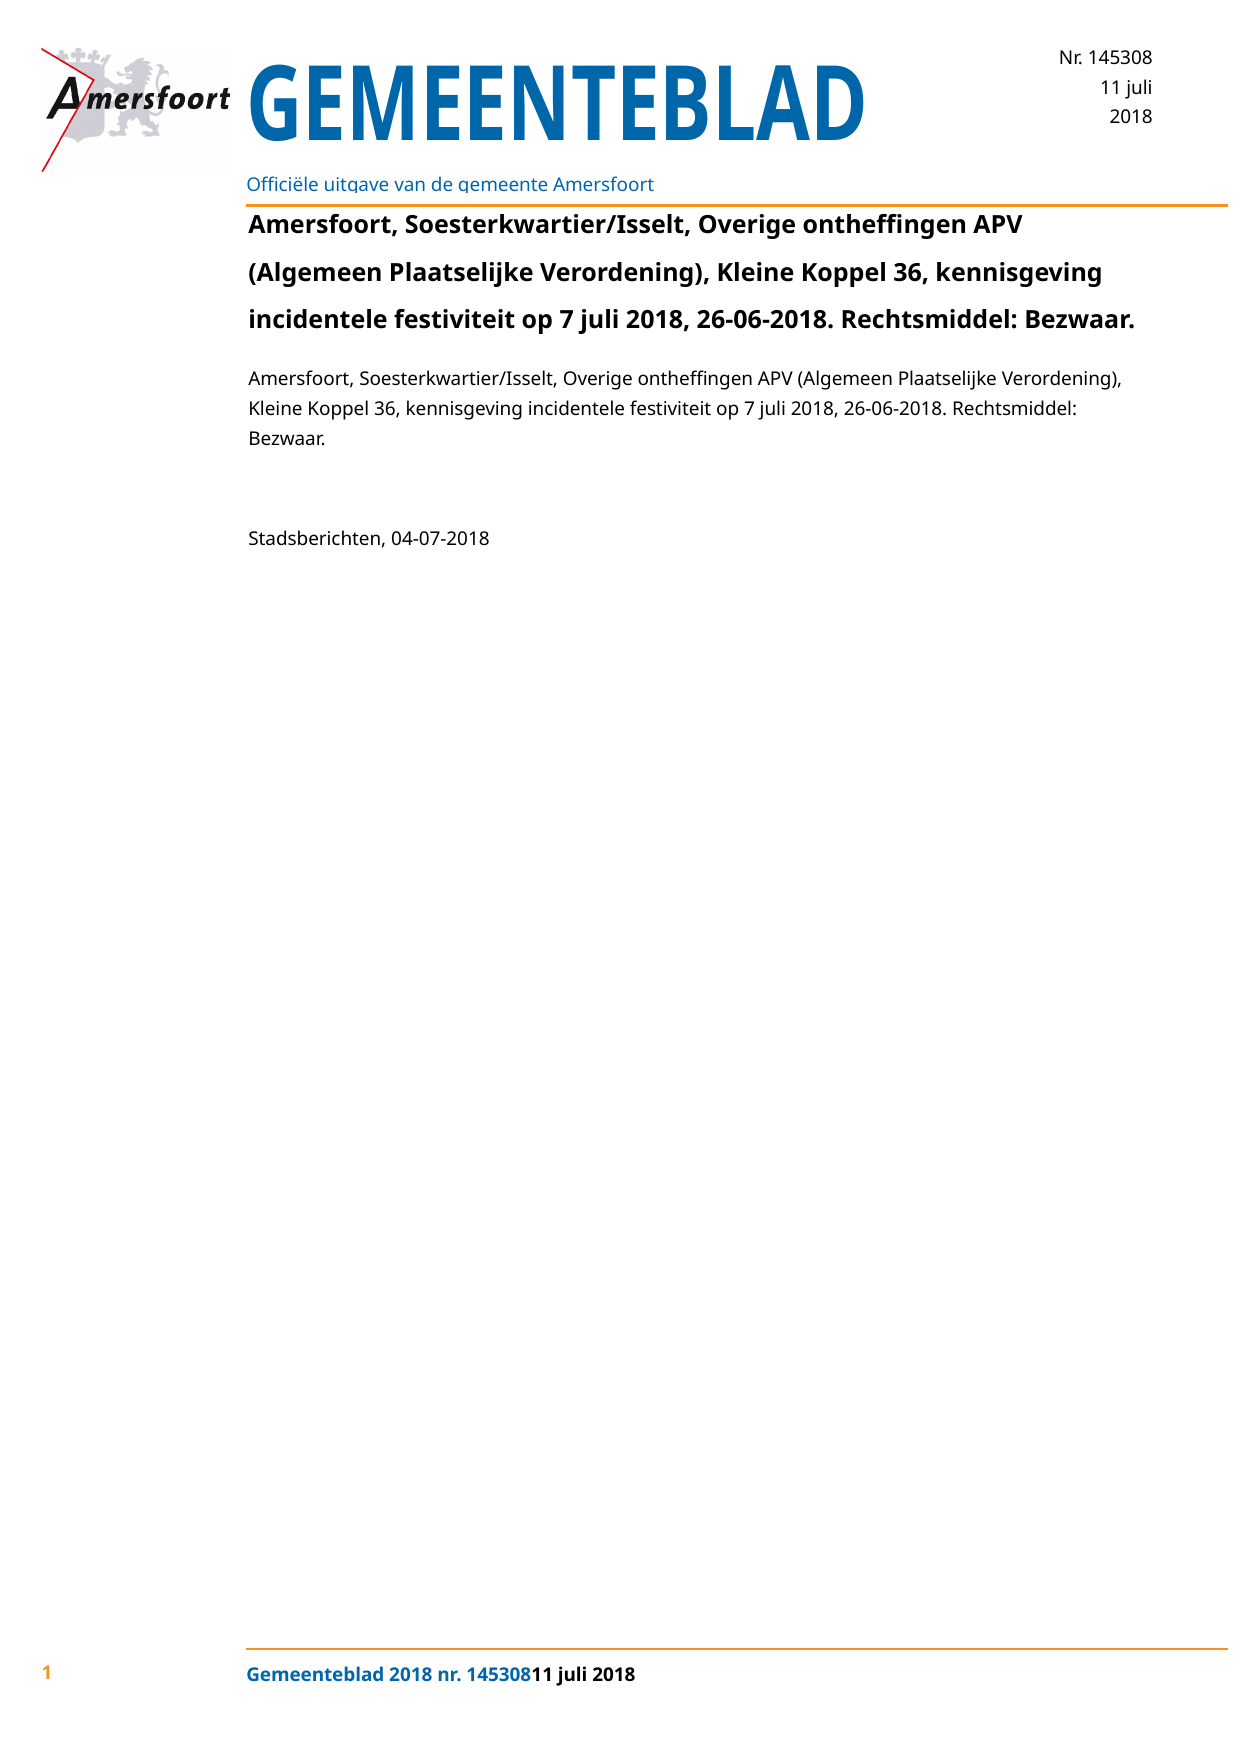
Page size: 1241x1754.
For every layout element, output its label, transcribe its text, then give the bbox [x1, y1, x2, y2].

text Stadsberichten, 04-07-2018 [248, 526, 1152, 551]
text Amersfoort, Soesterkwartier/Isselt, Overige ontheffingen APV (Algemeen Plaatselijke Verordening), Kleine Koppel 36, kennisgeving incidentele festiviteit op 7 juli 2018, 26-06-2018. Rechtsmiddel: Bezwaar. [248, 366, 1152, 450]
picture [41, 47, 231, 172]
text Amersfoort, Soesterkwartier/Isselt, Overige ontheffingen APV (Algemeen Plaatselijke Verordening), Kleine Koppel 36, kennisgeving incidentele festiviteit op 7 juli 2018, 26-06-2018. Rechtsmiddel: Bezwaar. [248, 207, 1152, 336]
